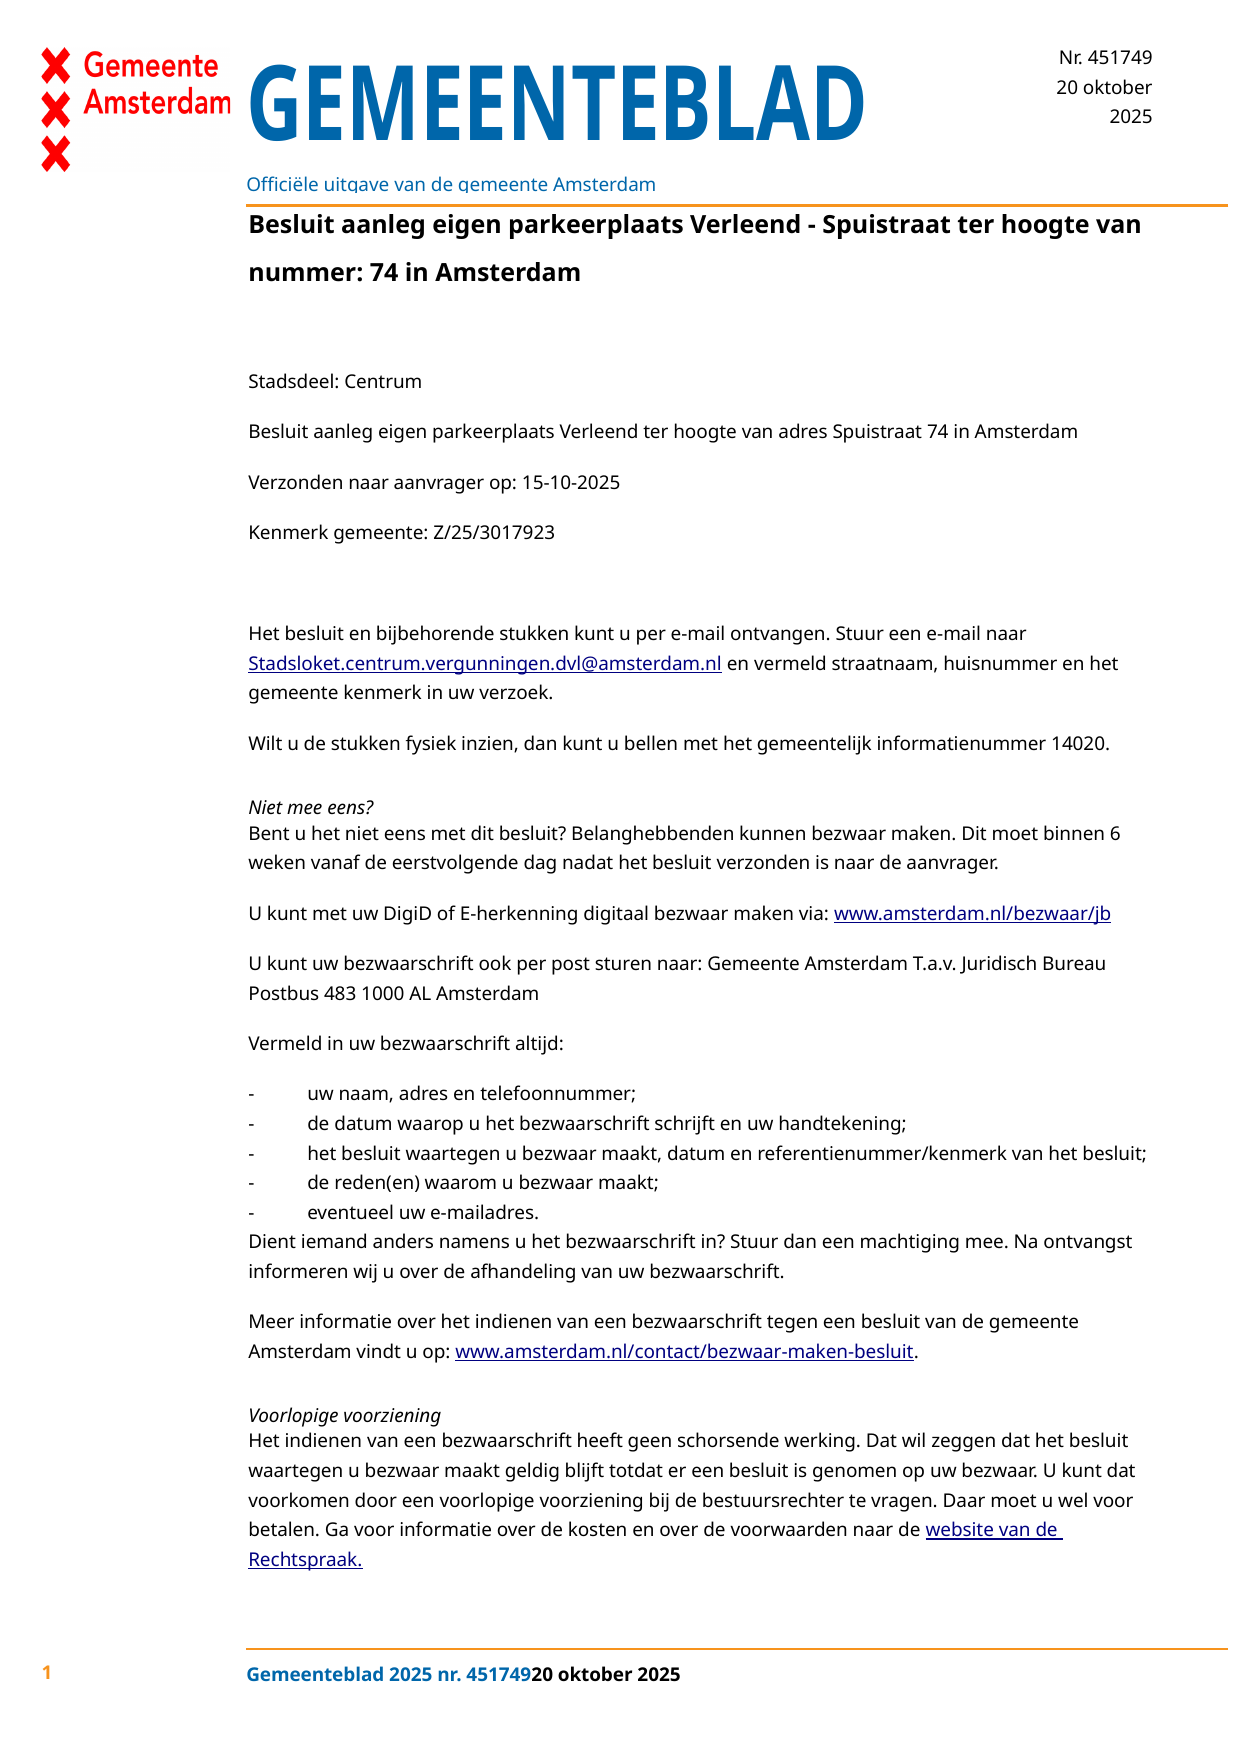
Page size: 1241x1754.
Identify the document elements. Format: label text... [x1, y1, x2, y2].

text Niet mee eens? [248, 794, 1152, 820]
text U kunt met uw DigiD of E-herkenning digitaal bezwaar maken via: www.amsterdam.nl/bezwaar/jb [248, 900, 1152, 925]
text Dient iemand anders namens u het bezwaarschrift in? Stuur dan een machtiging mee. Na ontvangst informeren wij u over de afhandeling van uw bezwaarschrift. [248, 1228, 1152, 1284]
text U kunt uw bezwaarschrift ook per post sturen naar: Gemeente Amsterdam T.a.v. Juridisch Bureau Postbus 483 1000 AL Amsterdam [248, 950, 1152, 1005]
text Voorlopige voorziening [248, 1402, 1152, 1428]
text Wilt u de stukken fysiek inzien, dan kunt u bellen met het gemeentelijk informatienummer 14020. [248, 730, 1152, 756]
text Het indienen van een bezwaarschrift heeft geen schorsende werking. Dat wil zeggen dat het besluit waartegen u bezwaar maakt geldig blijft totdat er een besluit is genomen op uw bezwaar. U kunt dat voorkomen door een voorlopige voorziening bij de bestuursrechter te vragen. Daar moet u wel voor betalen. Ga voor informatie over de kosten en over de voorwaarden naar de website van de Rechtspraak. [248, 1428, 1152, 1572]
list de reden(en) waarom u bezwaar maakt; [248, 1169, 1152, 1195]
text Besluit aanleg eigen parkeerplaats Verleend - Spuistraat ter hoogte van nummer: 74 in Amsterdam [248, 207, 1152, 288]
list het besluit waartegen u bezwaar maakt, datum en referentienummer/kenmerk van het besluit; [248, 1140, 1152, 1165]
list eventueel uw e-mailadres. [248, 1199, 1152, 1224]
text Het besluit en bijbehorende stukken kunt u per e-mail ontvangen. Stuur een e-mail naar Stadsloket.centrum.vergunningen.dvl@amsterdam.nl en vermeld straatnaam, huisnummer en het gemeente kenmerk in uw verzoek. [248, 620, 1152, 705]
text Verzonden naar aanvrager op: 15-10-2025 [248, 469, 1152, 495]
picture [41, 47, 231, 172]
list uw naam, adres en telefoonnummer; [248, 1081, 1152, 1106]
text Vermeld in uw bezwaarschrift altijd: [248, 1030, 1152, 1056]
text Meer informatie over het indienen van een bezwaarschrift tegen een besluit van de gemeente Amsterdam vindt u op: www.amsterdam.nl/contact/bezwaar-maken-besluit. [248, 1308, 1152, 1364]
list de datum waarop u het bezwaarschrift schrijft en uw handtekening; [248, 1110, 1152, 1136]
text Kenmerk gemeente: Z/25/3017923 [248, 519, 1152, 545]
text Bent u het niet eens met dit besluit? Belanghebbenden kunnen bezwaar maken. Dit moet binnen 6 weken vanaf de eerstvolgende dag nadat het besluit verzonden is naar de aanvrager. [248, 820, 1152, 875]
text Besluit aanleg eigen parkeerplaats Verleend ter hoogte van adres Spuistraat 74 in Amsterdam [248, 419, 1152, 444]
text Stadsdeel: Centrum [248, 368, 1152, 394]
